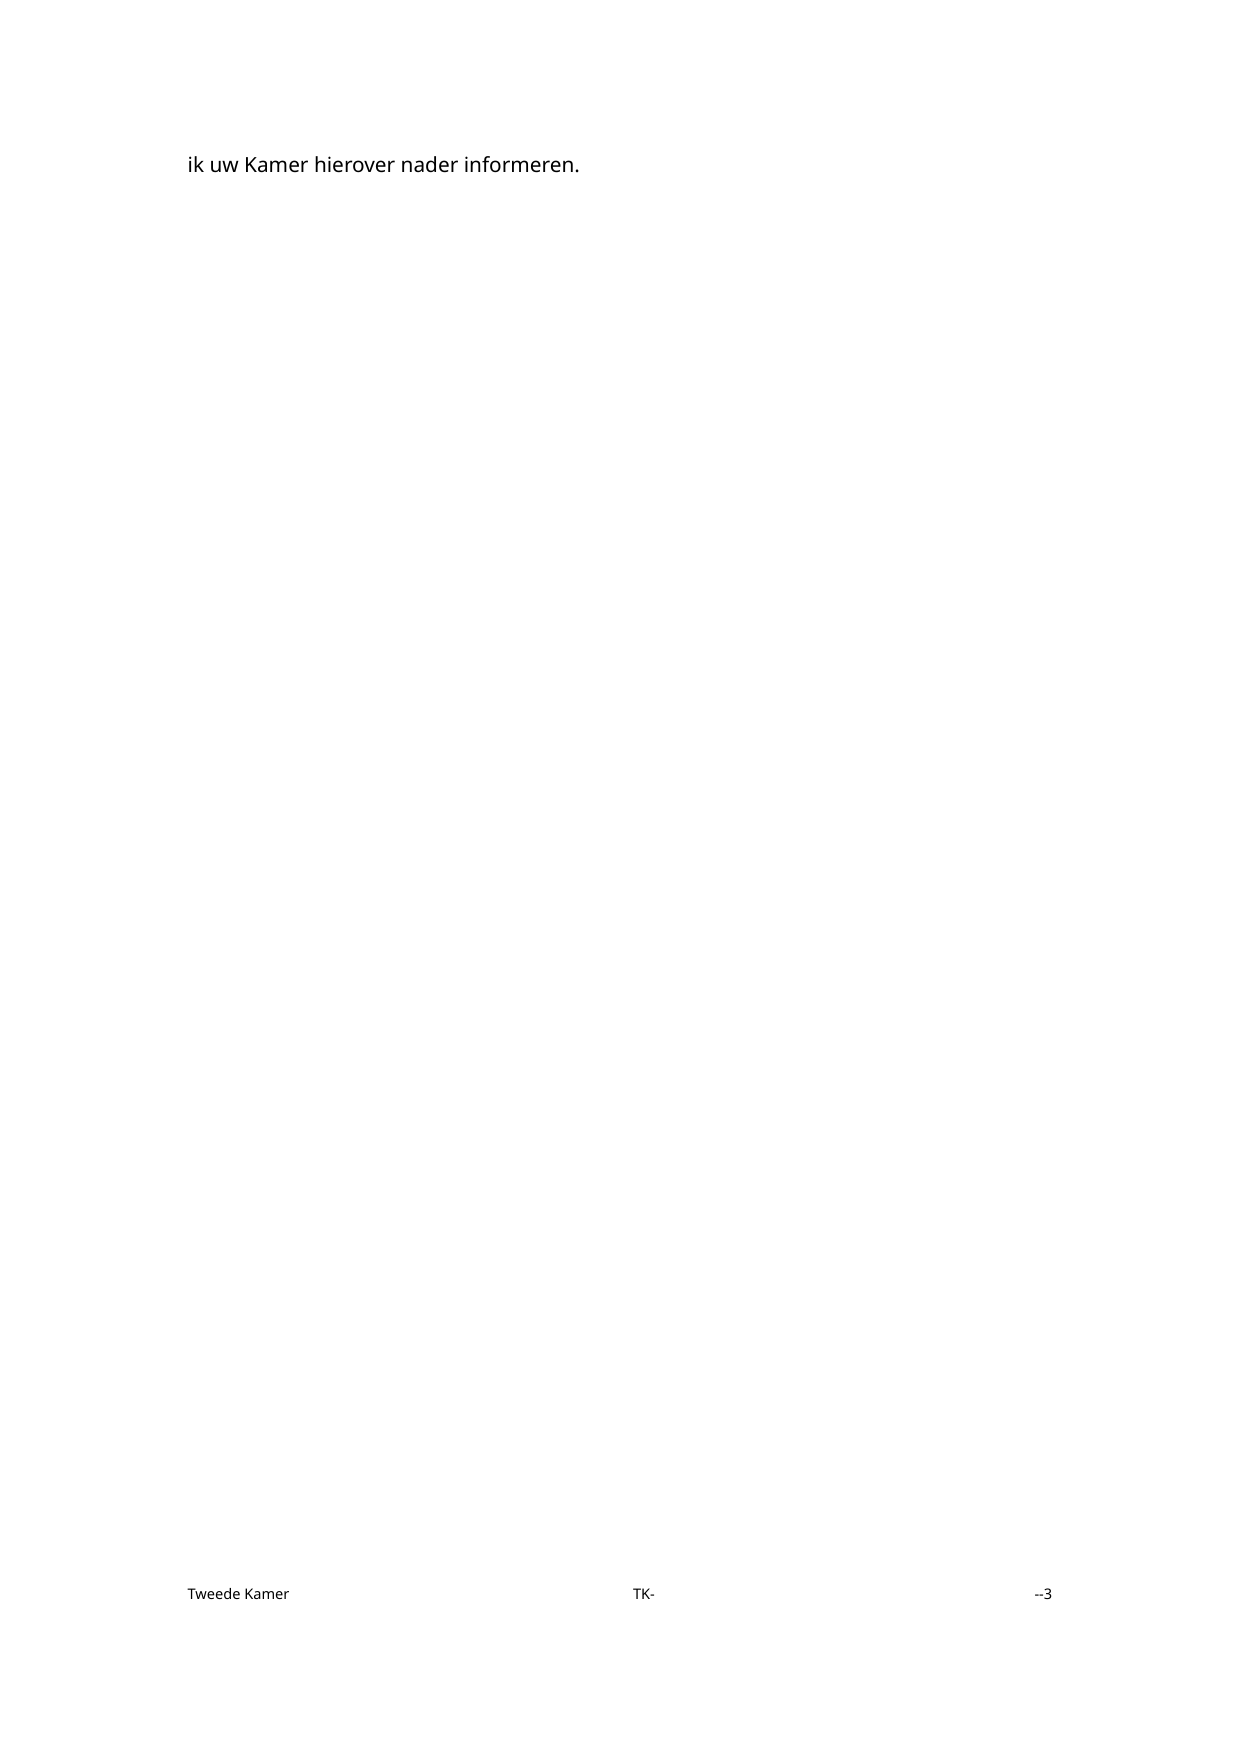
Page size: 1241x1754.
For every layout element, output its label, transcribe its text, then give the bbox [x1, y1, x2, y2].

text ik uw Kamer hierover nader informeren. [187, 150, 1053, 178]
